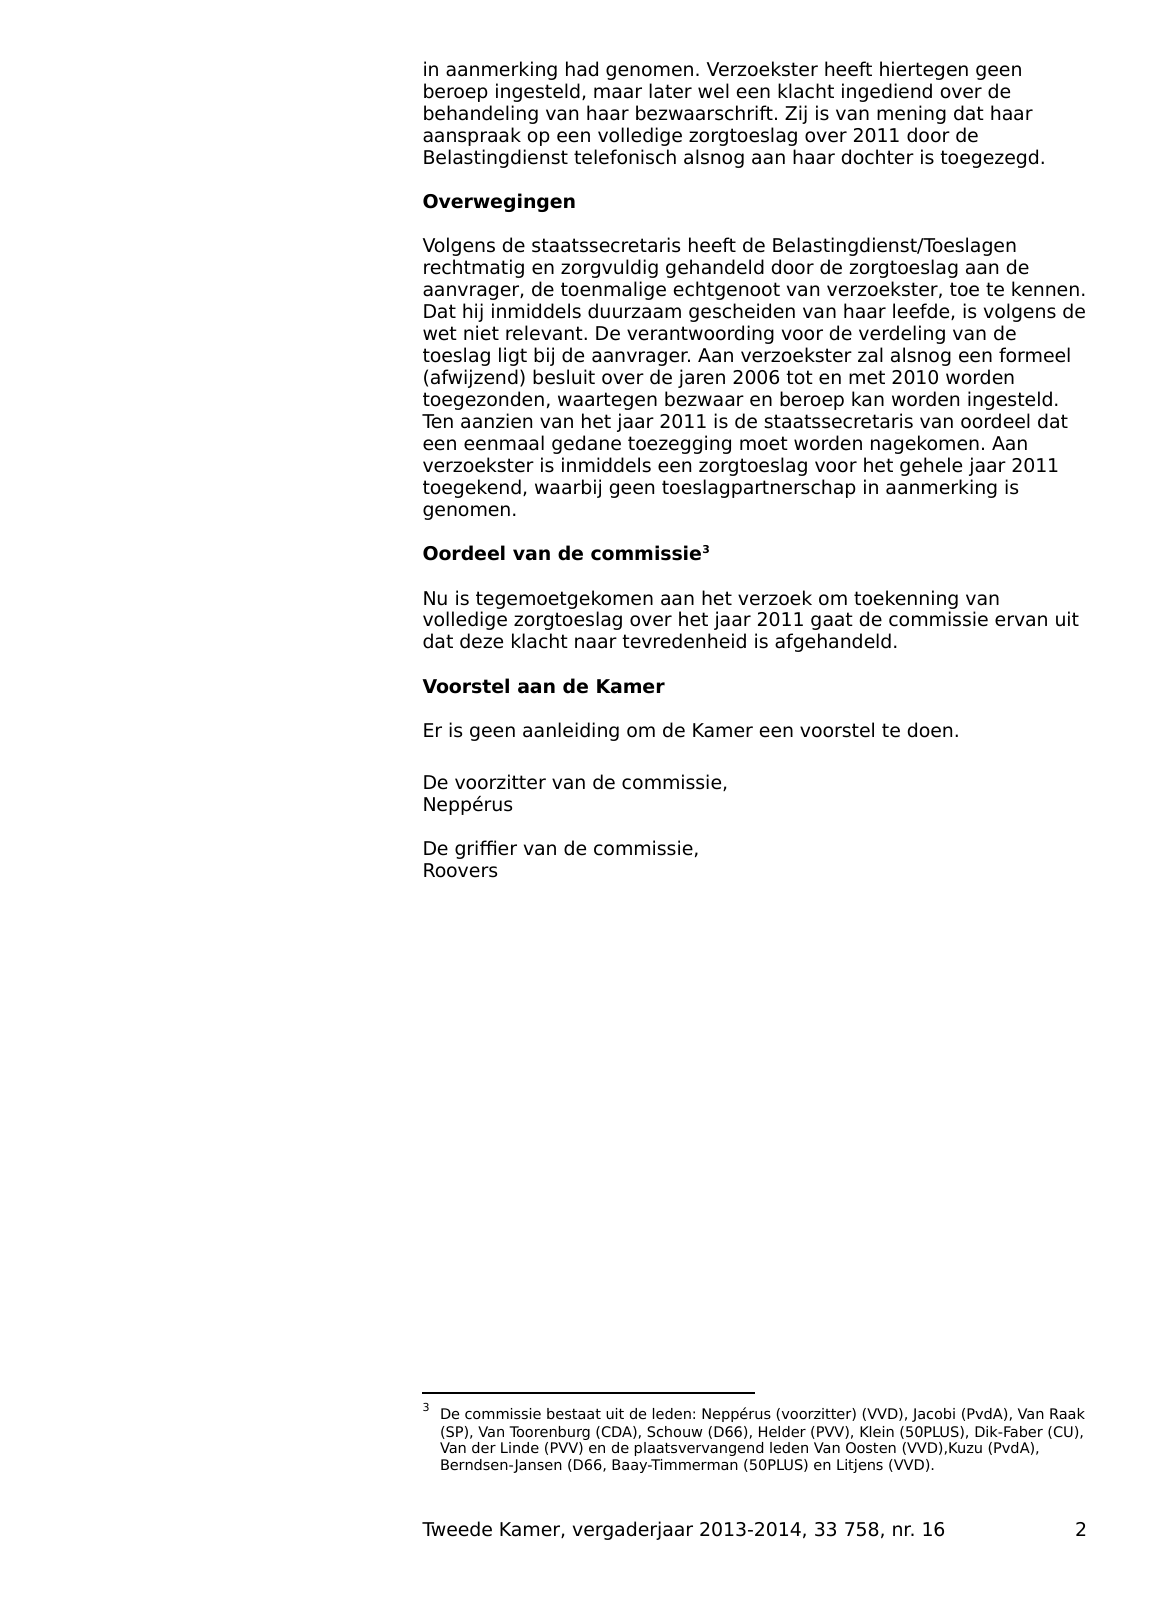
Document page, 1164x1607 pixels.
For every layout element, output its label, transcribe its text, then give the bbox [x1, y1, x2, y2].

subtitle Overwegingen [422, 191, 1087, 213]
text Nu is tegemoetgekomen aan het verzoek om toekenning van volledige zorgtoeslag over het jaar 2011 gaat de commissie ervan uit dat deze klacht naar tevredenheid is afgehandeld. [422, 587, 1087, 653]
text Er is geen aanleiding om de Kamer een voorstel te doen. [422, 720, 1087, 742]
subtitle Oordeel van de commissie [422, 543, 1087, 565]
text De commissie bestaat uit de leden: Neppérus (voorzitter) (VVD), Jacobi (PvdA), Van Raak (SP), Van Toorenburg (CDA), Schouw (D66), Helder (PVV), Klein (50PLUS), Dik-Faber (CU), Van der Linde (PVV) en de plaatsvervangend leden Van Oosten (VVD),Kuzu (PvdA), Berndsen-Jansen (D66, Baay-Timmerman (50PLUS) en Litjens (VVD). [422, 1402, 1087, 1474]
subtitle Voorstel aan de Kamer [422, 676, 1087, 697]
text De griffier van de commissie, Roovers [422, 838, 1087, 882]
text in aanmerking had genomen. Verzoekster heeft hiertegen geen beroep ingesteld, maar later wel een klacht ingediend over de behandeling van haar bezwaarschrift. Zij is van mening dat haar aanspraak op een volledige zorgtoeslag over 2011 door de Belastingdienst telefonisch alsnog aan haar dochter is toegezegd. [422, 59, 1087, 169]
text Volgens de staatssecretaris heeft de Belastingdienst/Toeslagen rechtmatig en zorgvuldig gehandeld door de zorgtoeslag aan de aanvrager, de toenmalige echtgenoot van verzoekster, toe te kennen. Dat hij inmiddels duurzaam gescheiden van haar leefde, is volgens de wet niet relevant. De verantwoording voor de verdeling van de toeslag ligt bij de aanvrager. Aan verzoekster zal alsnog een formeel (afwijzend) besluit over de jaren 2006 tot en met 2010 worden toegezonden, waartegen bezwaar en beroep kan worden ingesteld. Ten aanzien van het jaar 2011 is de staatssecretaris van oordeel dat een eenmaal gedane toezegging moet worden nagekomen. Aan verzoekster is inmiddels een zorgtoeslag voor het gehele jaar 2011 toegekend, waarbij geen toeslagpartnerschap in aanmerking is genomen. [422, 235, 1087, 521]
text De voorzitter van de commissie, Neppérus [422, 772, 1087, 816]
